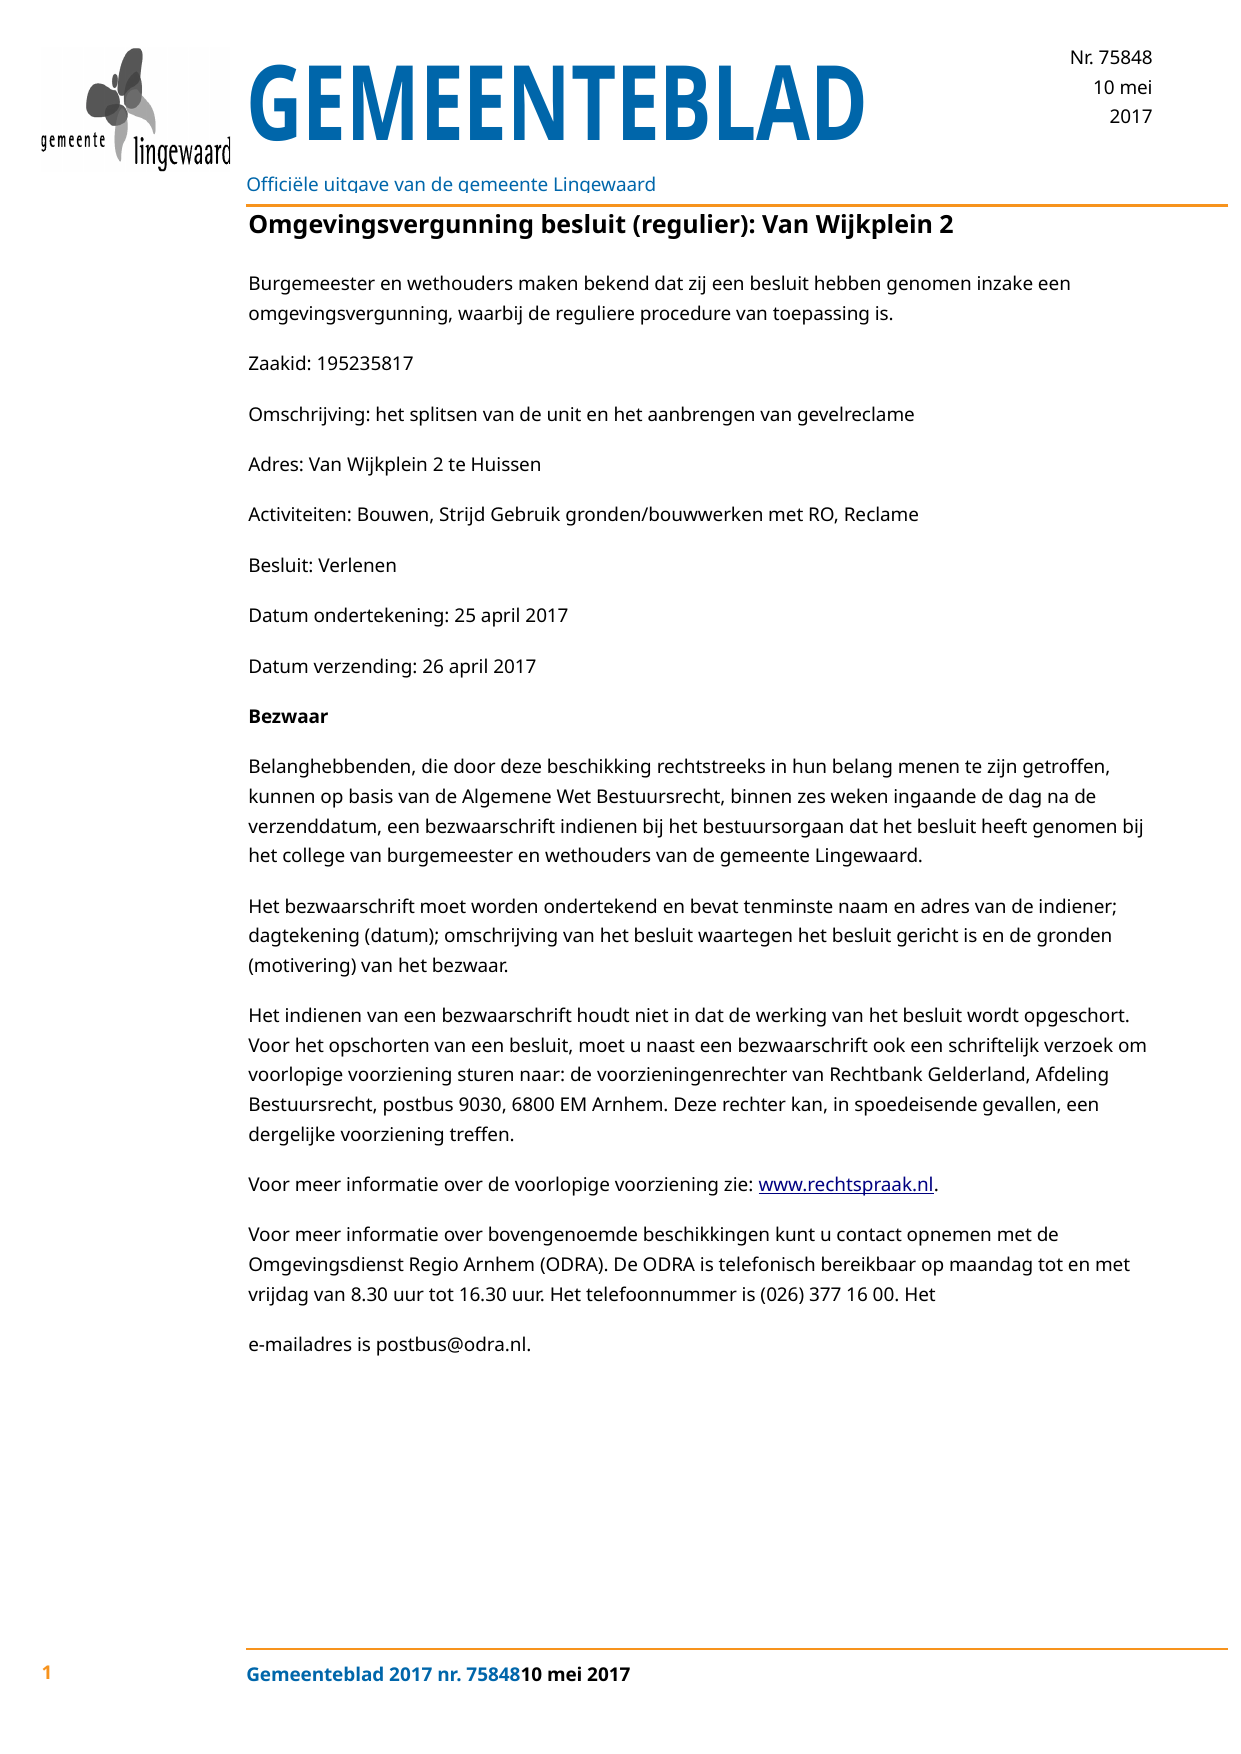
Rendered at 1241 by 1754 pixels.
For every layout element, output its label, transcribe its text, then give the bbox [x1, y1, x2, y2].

text Het bezwaarschrift moet worden ondertekend en bevat tenminste naam en adres van de indiener; dagtekening (datum); omschrijving van het besluit waartegen het besluit gericht is en de gronden (motivering) van het bezwaar. [248, 893, 1152, 978]
text Omschrijving: het splitsen van de unit en het aanbrengen van gevelreclame [248, 401, 1152, 426]
text Zaakid: 195235817 [248, 350, 1152, 376]
text Belanghebbenden, die door deze beschikking rechtstreeks in hun belang menen te zijn getroffen, kunnen op basis van de Algemene Wet Bestuursrecht, binnen zes weken ingaande de dag na de verzenddatum, een bezwaarschrift indienen bij het bestuursorgaan dat het besluit heeft genomen bij het college van burgemeester en wethouders van de gemeente Lingewaard. [248, 754, 1152, 868]
text Besluit: Verlenen [248, 552, 1152, 578]
text Activiteiten: Bouwen, Strijd Gebruik gronden/bouwwerken met RO, Reclame [248, 502, 1152, 527]
text Adres: Van Wijkplein 2 te Huissen [248, 451, 1152, 477]
text Burgemeester en wethouders maken bekend dat zij een besluit hebben genomen inzake een omgevingsvergunning, waarbij de reguliere procedure van toepassing is. [248, 270, 1152, 326]
picture [41, 47, 231, 172]
text Omgevingsvergunning besluit (regulier): Van Wijkplein 2 [248, 207, 1152, 241]
text Het indienen van een bezwaarschrift houdt niet in dat de werking van het besluit wordt opgeschort. Voor het opschorten van een besluit, moet u naast een bezwaarschrift ook een schriftelijk verzoek om voorlopige voorziening sturen naar: de voorzieningenrechter van Rechtbank Gelderland, Afdeling Bestuursrecht, postbus 9030, 6800 EM Arnhem. Deze rechter kan, in spoedeisende gevallen, een dergelijke voorziening treffen. [248, 1002, 1152, 1146]
text Voor meer informatie over bovengenoemde beschikkingen kunt u contact opnemen met de Omgevingsdienst Regio Arnhem (ODRA). De ODRA is telefonisch bereikbaar op maandag tot en met vrijdag van 8.30 uur tot 16.30 uur. Het telefoonnummer is (026) 377 16 00. Het [248, 1222, 1152, 1306]
text Bezwaar [248, 703, 1152, 729]
text e-mailadres is postbus@odra.nl. [248, 1331, 1152, 1357]
text Voor meer informatie over de voorlopige voorziening zie: www.rechtspraak.nl. [248, 1171, 1152, 1197]
text Datum ondertekening: 25 april 2017 [248, 602, 1152, 628]
text Datum verzending: 26 april 2017 [248, 653, 1152, 678]
